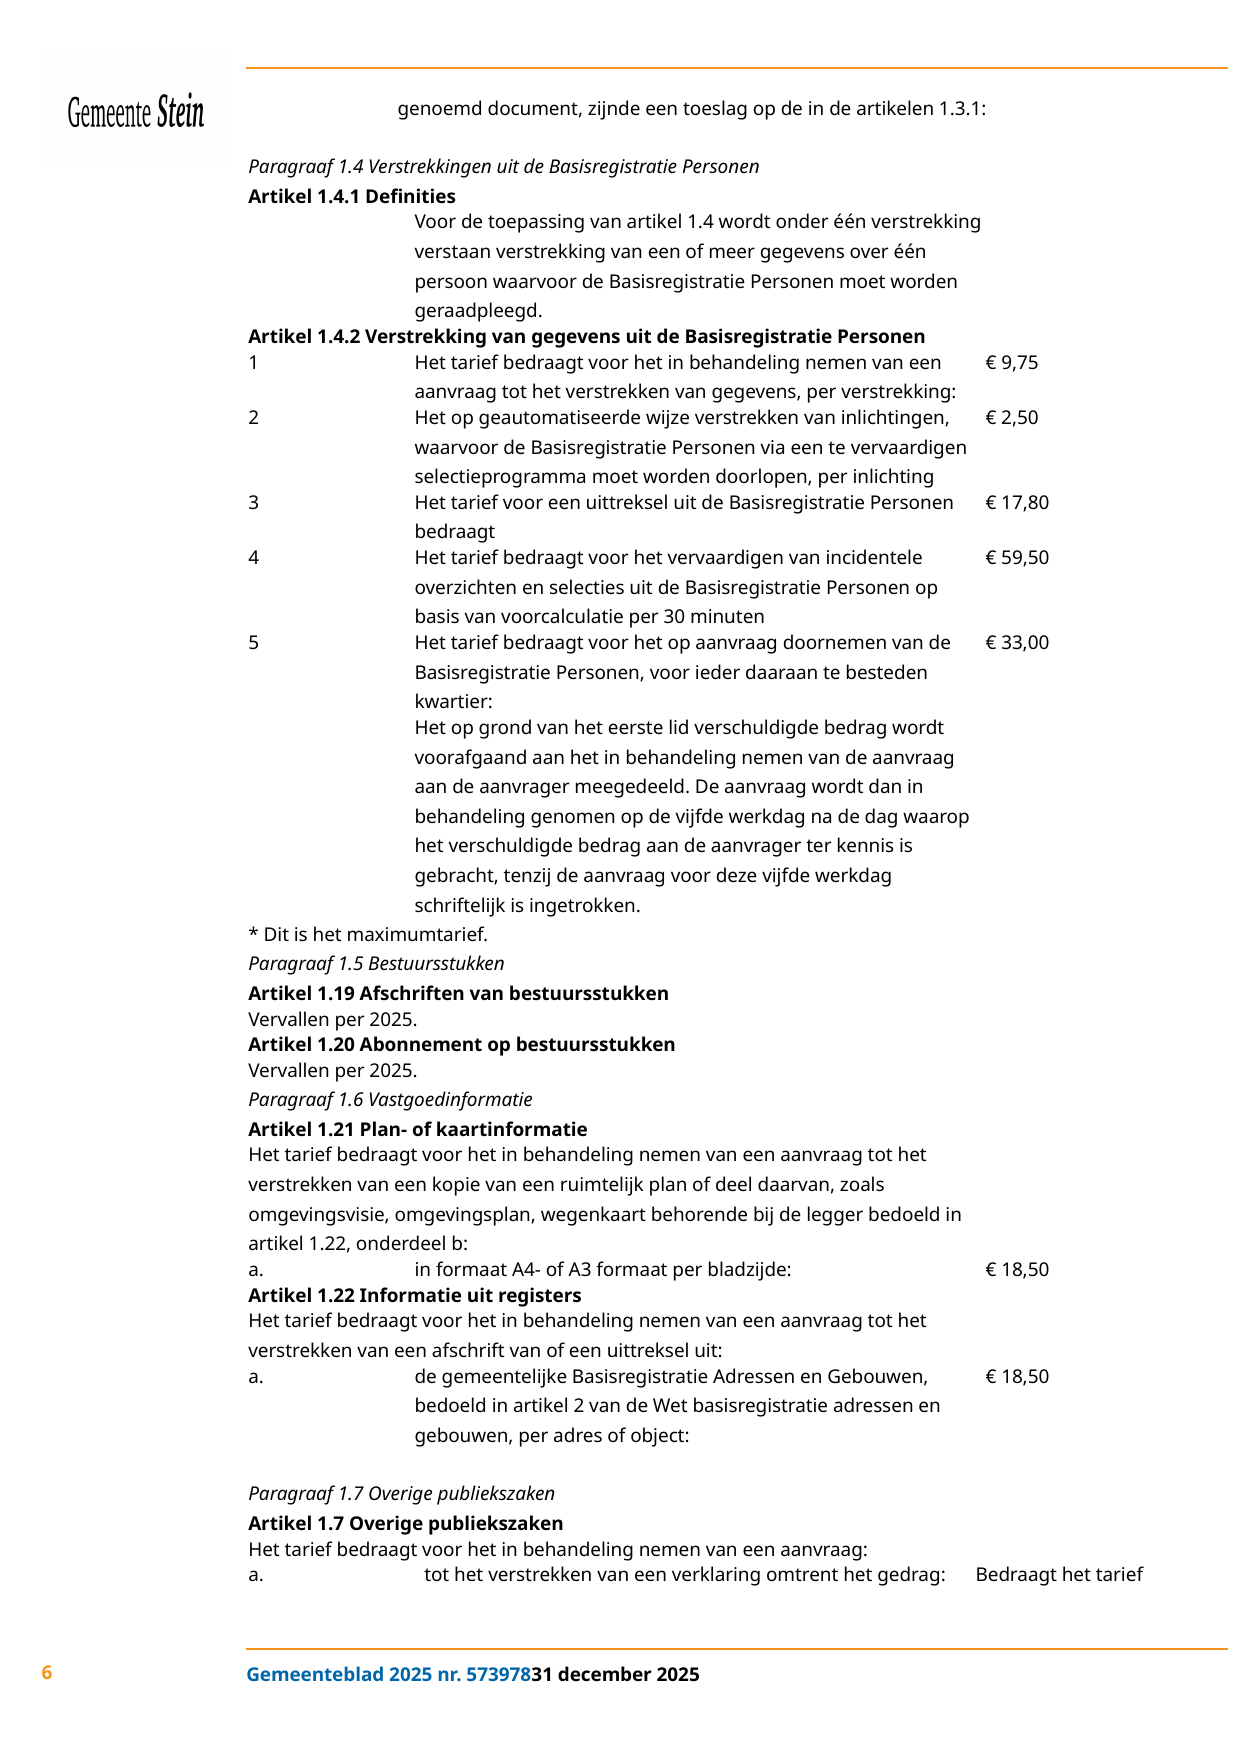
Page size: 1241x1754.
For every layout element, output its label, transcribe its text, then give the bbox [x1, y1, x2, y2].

table_header [985, 183, 1152, 209]
table_header [985, 1116, 1152, 1142]
table_cell a. [248, 1256, 414, 1282]
table_cell in formaat A4- of A3 formaat per bladzijde: [414, 1256, 985, 1282]
table_cell [248, 95, 397, 121]
table_cell [985, 323, 1152, 349]
table_cell [248, 209, 414, 323]
table_cell [954, 1006, 1152, 1031]
table_cell Het tarief voor een uittreksel uit de Basisregistratie Personen bedraagt [414, 489, 985, 544]
table_cell Het tarief bedraagt voor het vervaardigen van incidentele overzichten en selecties uit de Basisregistratie Personen op basis van voorcalculatie per 30 minuten [414, 545, 985, 629]
table_cell a. [248, 1363, 414, 1448]
text Paragraaf 1.7 Overige publiekszaken [248, 1481, 1152, 1506]
table_cell Het tarief bedraagt voor het in behandeling nemen van een aanvraag tot het verstrekken van gegevens, per verstrekking: [414, 349, 985, 404]
table_cell Artikel 1.20 Abonnement op bestuursstukken [248, 1031, 954, 1057]
text Paragraaf 1.6 Vastgoedinformatie [248, 1086, 1152, 1112]
table_cell 3 [248, 489, 414, 544]
table_cell Het op geautomatiseerde wijze verstrekken van inlichtingen, waarvoor de Basisregistratie Personen via een te vervaardigen selectieprogramma moet worden doorlopen, per inlichting [414, 404, 985, 489]
table_cell Vervallen per 2025. [248, 1006, 954, 1031]
table_cell € 18,50 [985, 1363, 1152, 1448]
table_header Artikel 1.4.1 Definities [248, 183, 985, 209]
table_cell de gemeentelijke Basisregistratie Adressen en Gebouwen, bedoeld in artikel 2 van de Wet basisregistratie adressen en gebouwen, per adres of object: [414, 1363, 985, 1448]
text * Dit is het maximumtarief. [248, 921, 1152, 946]
table_cell Voor de toepassing van artikel 1.4 wordt onder één verstrekking verstaan verstrekking van een of meer gegevens over één persoon waarvoor de Basisregistratie Personen moet worden geraadpleegd. [414, 209, 985, 323]
table_cell € 18,50 [985, 1256, 1152, 1282]
table_cell € 2,50 [985, 404, 1152, 489]
table_cell [1002, 95, 1152, 121]
table_cell Het tarief bedraagt voor het op aanvraag doornemen van de Basisregistratie Personen, voor ieder daaraan te besteden kwartier: [414, 629, 985, 714]
table_cell 2 [248, 404, 414, 489]
table_header Artikel 1.19 Afschriften van bestuursstukken [248, 980, 954, 1006]
table_cell Het op grond van het eerste lid verschuldigde bedrag wordt voorafgaand aan het in behandeling nemen van de aanvraag aan de aanvrager meegedeeld. De aanvraag wordt dan in behandeling genomen op de vijfde werkdag na de dag waarop het verschuldigde bedrag aan de aanvrager ter kennis is gebracht, tenzij de aanvraag voor deze vijfde werkdag schriftelijk is ingetrokken. [414, 714, 985, 917]
table_cell Het tarief bedraagt voor het in behandeling nemen van een aanvraag tot het verstrekken van een kopie van een ruimtelijk plan of deel daarvan, zoals omgevingsvisie, omgevingsplan, wegenkaart behorende bij de legger bedoeld in artikel 1.22, onderdeel b: [248, 1142, 985, 1256]
table_cell [985, 714, 1152, 917]
table_cell [954, 1031, 1152, 1057]
table_cell Artikel 1.22 Informatie uit registers [248, 1282, 985, 1307]
table_cell [975, 1536, 1152, 1562]
table_cell genoemd document, zijnde een toeslag op de in de artikelen 1.3.1: [398, 95, 1002, 121]
text Paragraaf 1.4 Verstrekkingen uit de Basisregistratie Personen [248, 153, 1152, 179]
picture [41, 47, 231, 172]
table_cell [985, 1308, 1152, 1363]
table_cell Het tarief bedraagt voor het in behandeling nemen van een aanvraag: [248, 1536, 975, 1562]
table_cell 1 [248, 349, 414, 404]
table_cell € 9,75 [985, 349, 1152, 404]
table_cell Het tarief bedraagt voor het in behandeling nemen van een aanvraag tot het verstrekken van een afschrift van of een uittreksel uit: [248, 1308, 985, 1363]
table_cell € 17,80 [985, 489, 1152, 544]
table_cell [248, 714, 414, 917]
table_cell Bedraagt het tarief [975, 1562, 1152, 1587]
table_cell [985, 1282, 1152, 1307]
table_header Artikel 1.21 Plan- of kaartinformatie [248, 1116, 985, 1142]
table_cell Vervallen per 2025. [248, 1057, 954, 1083]
table_cell [985, 209, 1152, 323]
text Paragraaf 1.5 Bestuursstukken [248, 950, 1152, 976]
table_cell € 59,50 [985, 545, 1152, 629]
table_cell 5 [248, 629, 414, 714]
table_cell 4 [248, 545, 414, 629]
table_header [975, 1510, 1152, 1536]
table_cell [954, 1057, 1152, 1083]
table_header Artikel 1.7 Overige publiekszaken [248, 1510, 975, 1536]
table_cell Artikel 1.4.2 Verstrekking van gegevens uit de Basisregistratie Personen [248, 323, 985, 349]
table_header [954, 980, 1152, 1006]
table_cell € 33,00 [985, 629, 1152, 714]
table_cell [985, 1142, 1152, 1256]
table_cell tot het verstrekken van een verklaring omtrent het gedrag: [424, 1562, 975, 1587]
table_cell a. [248, 1562, 424, 1587]
